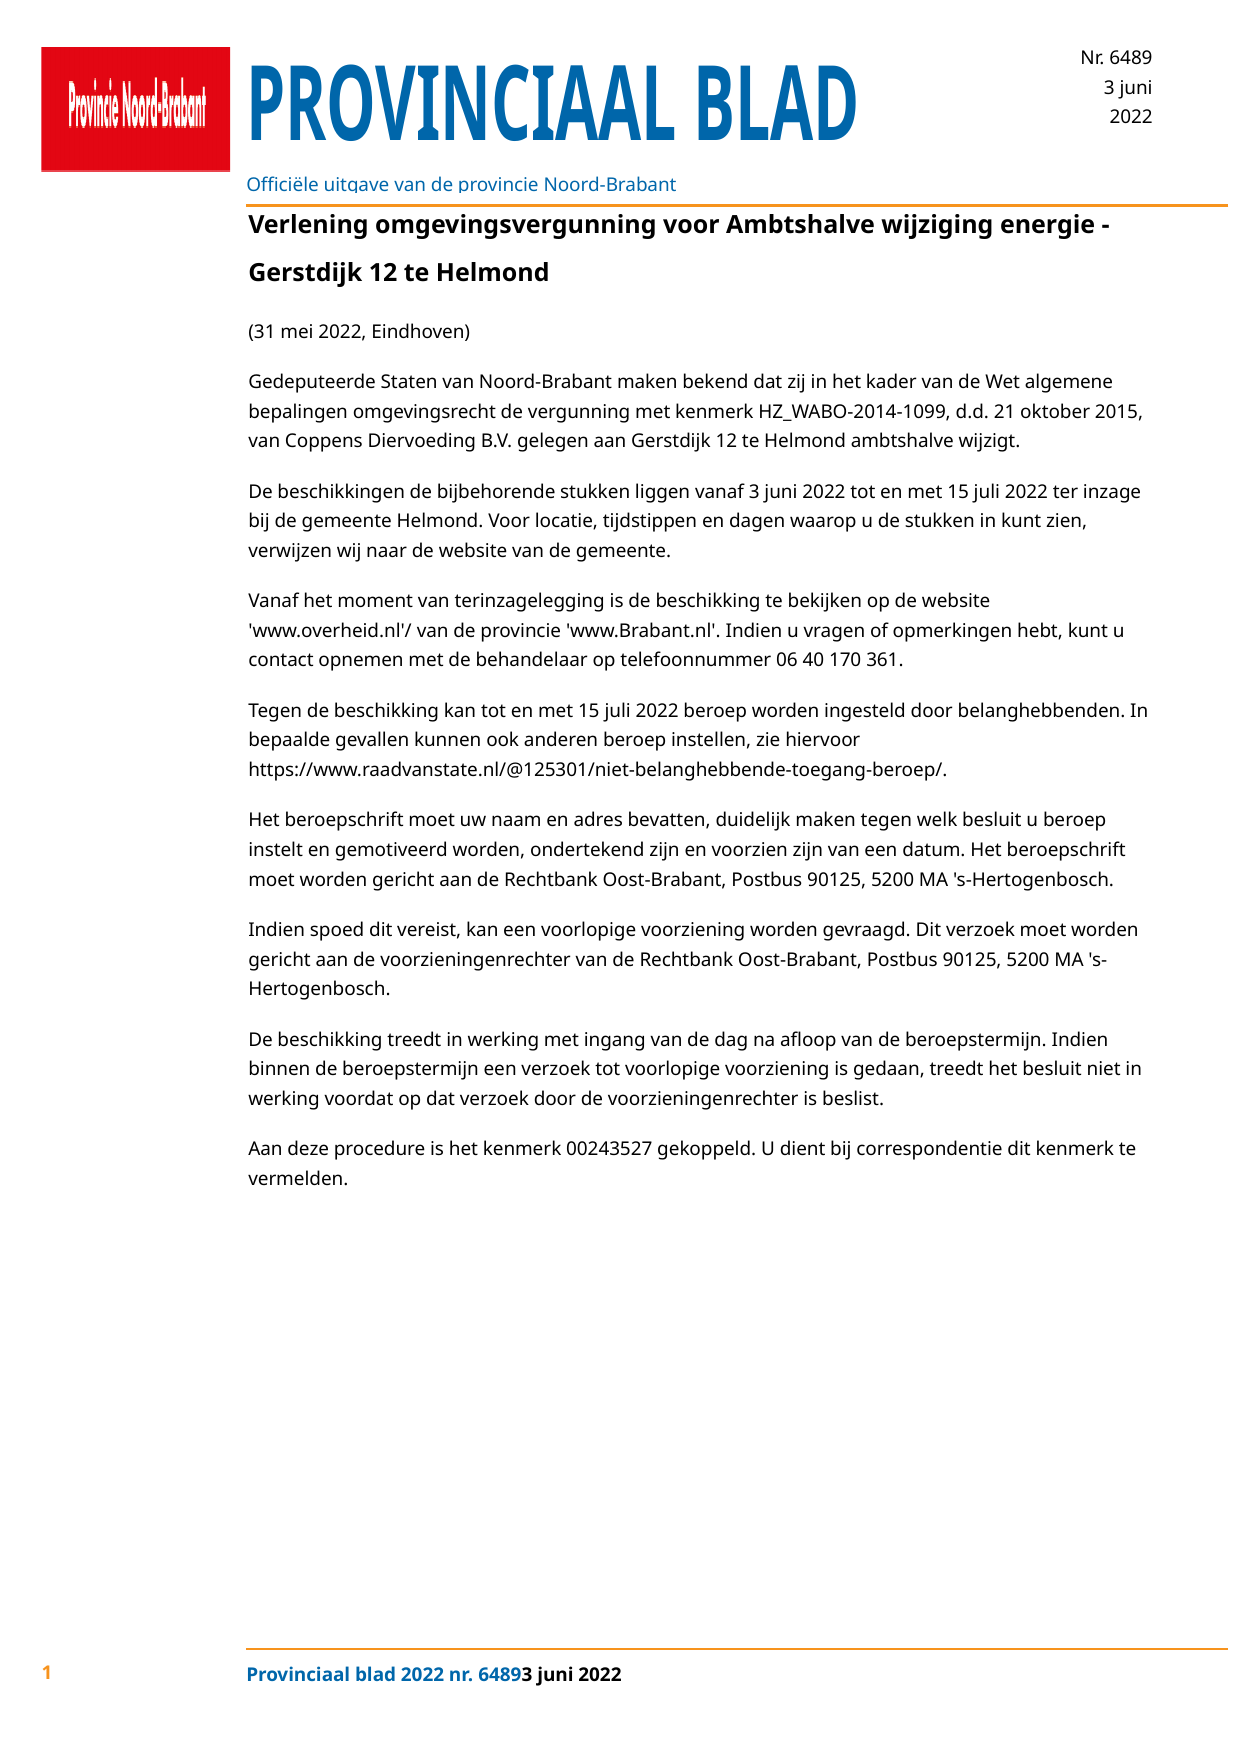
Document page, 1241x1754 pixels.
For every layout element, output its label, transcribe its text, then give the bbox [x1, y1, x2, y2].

text Het beroepschrift moet uw naam en adres bevatten, duidelijk maken tegen welk besluit u beroep instelt en gemotiveerd worden, ondertekend zijn en voorzien zijn van een datum. Het beroepschrift moet worden gericht aan de Rechtbank Oost-Brabant, Postbus 90125, 5200 MA 's-Hertogenbosch. [248, 807, 1152, 892]
text (31 mei 2022, Eindhoven) [248, 318, 1152, 344]
text Aan deze procedure is het kenmerk 00243527 gekoppeld. U dient bij correspondentie dit kenmerk te vermelden. [248, 1135, 1152, 1191]
picture [41, 47, 231, 172]
text Gedeputeerde Staten van Noord-Brabant maken bekend dat zij in het kader van de Wet algemene bepalingen omgevingsrecht de vergunning met kenmerk HZ_WABO-2014-1099, d.d. 21 oktober 2015, van Coppens Diervoeding B.V. gelegen aan Gerstdijk 12 te Helmond ambtshalve wijzigt. [248, 368, 1152, 453]
text Vanaf het moment van terinzagelegging is de beschikking te bekijken op de website 'www.overheid.nl'/ van de provincie 'www.Brabant.nl'. Indien u vragen of opmerkingen hebt, kunt u contact opnemen met de behandelaar op telefoonnummer 06 40 170 361. [248, 587, 1152, 672]
text De beschikking treedt in werking met ingang van de dag na afloop van de beroepstermijn. Indien binnen de beroepstermijn een verzoek tot voorlopige voorziening is gedaan, treedt het besluit niet in werking voordat op dat verzoek door de voorzieningenrechter is beslist. [248, 1026, 1152, 1111]
text Indien spoed dit vereist, kan een voorlopige voorziening worden gevraagd. Dit verzoek moet worden gericht aan de voorzieningenrechter van de Rechtbank Oost-Brabant, Postbus 90125, 5200 MA 's-Hertogenbosch. [248, 916, 1152, 1001]
text Verlening omgevingsvergunning voor Ambtshalve wijziging energie - Gerstdijk 12 te Helmond [248, 207, 1152, 288]
text De beschikkingen de bijbehorende stukken liggen vanaf 3 juni 2022 tot en met 15 juli 2022 ter inzage bij de gemeente Helmond. Voor locatie, tijdstippen en dagen waarop u de stukken in kunt zien, verwijzen wij naar de website van de gemeente. [248, 478, 1152, 563]
text Tegen de beschikking kan tot en met 15 juli 2022 beroep worden ingesteld door belanghebbenden. In bepaalde gevallen kunnen ook anderen beroep instellen, zie hiervoor https://www.raadvanstate.nl/@125301/niet-belanghebbende-toegang-beroep/. [248, 697, 1152, 782]
